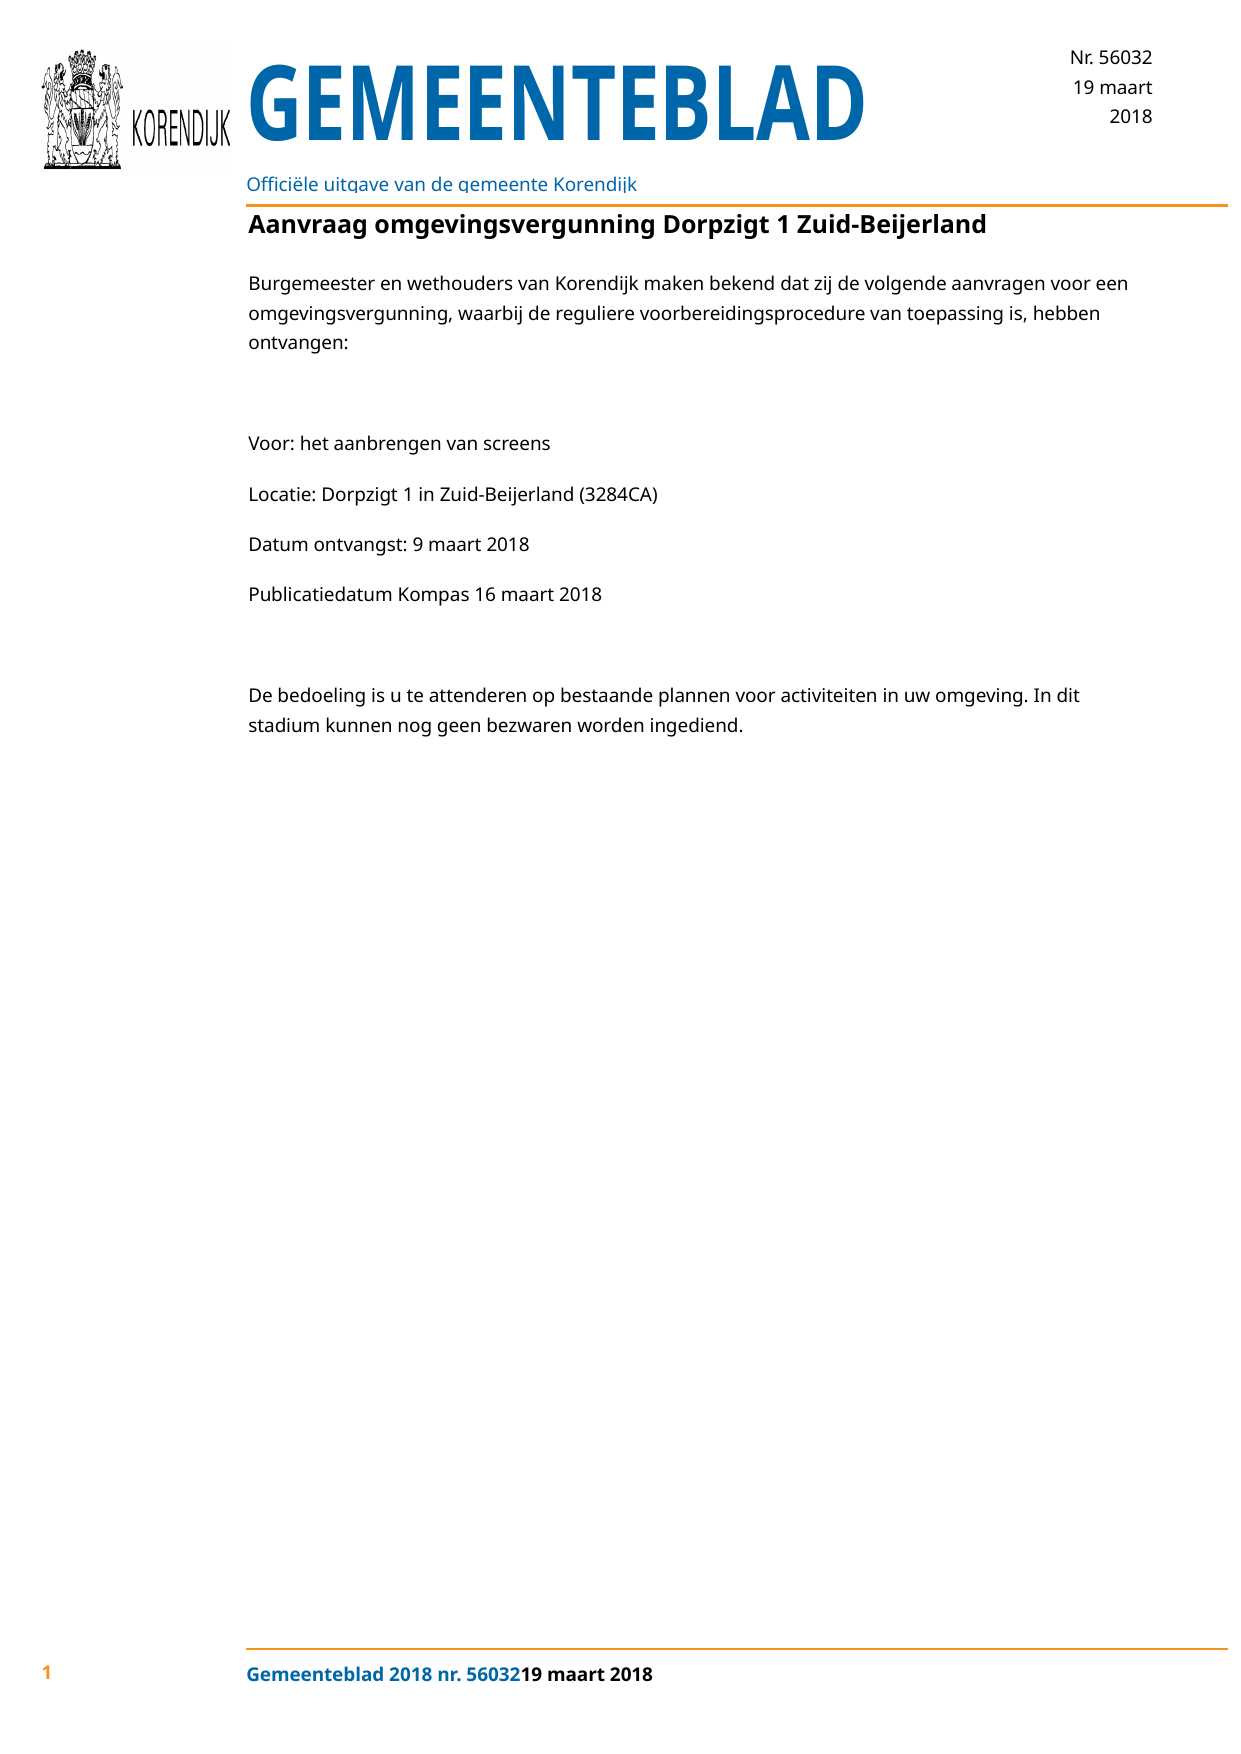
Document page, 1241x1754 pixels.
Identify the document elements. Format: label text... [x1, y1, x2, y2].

text Locatie: Dorpzigt 1 in Zuid-Beijerland (3284CA) [248, 481, 1152, 506]
text Burgemeester en wethouders van Korendijk maken bekend dat zij de volgende aanvragen voor een omgevingsvergunning, waarbij de reguliere voorbereidingsprocedure van toepassing is, hebben ontvangen: [248, 270, 1152, 355]
text De bedoeling is u te attenderen op bestaande plannen voor activiteiten in uw omgeving. In dit stadium kunnen nog geen bezwaren worden ingediend. [248, 682, 1152, 738]
text Aanvraag omgevingsvergunning Dorpzigt 1 Zuid-Beijerland [248, 207, 1152, 241]
text Voor: het aanbrengen van screens [248, 430, 1152, 456]
picture [41, 47, 231, 172]
text Datum ontvangst: 9 maart 2018 [248, 531, 1152, 557]
text Publicatiedatum Kompas 16 maart 2018 [248, 582, 1152, 607]
